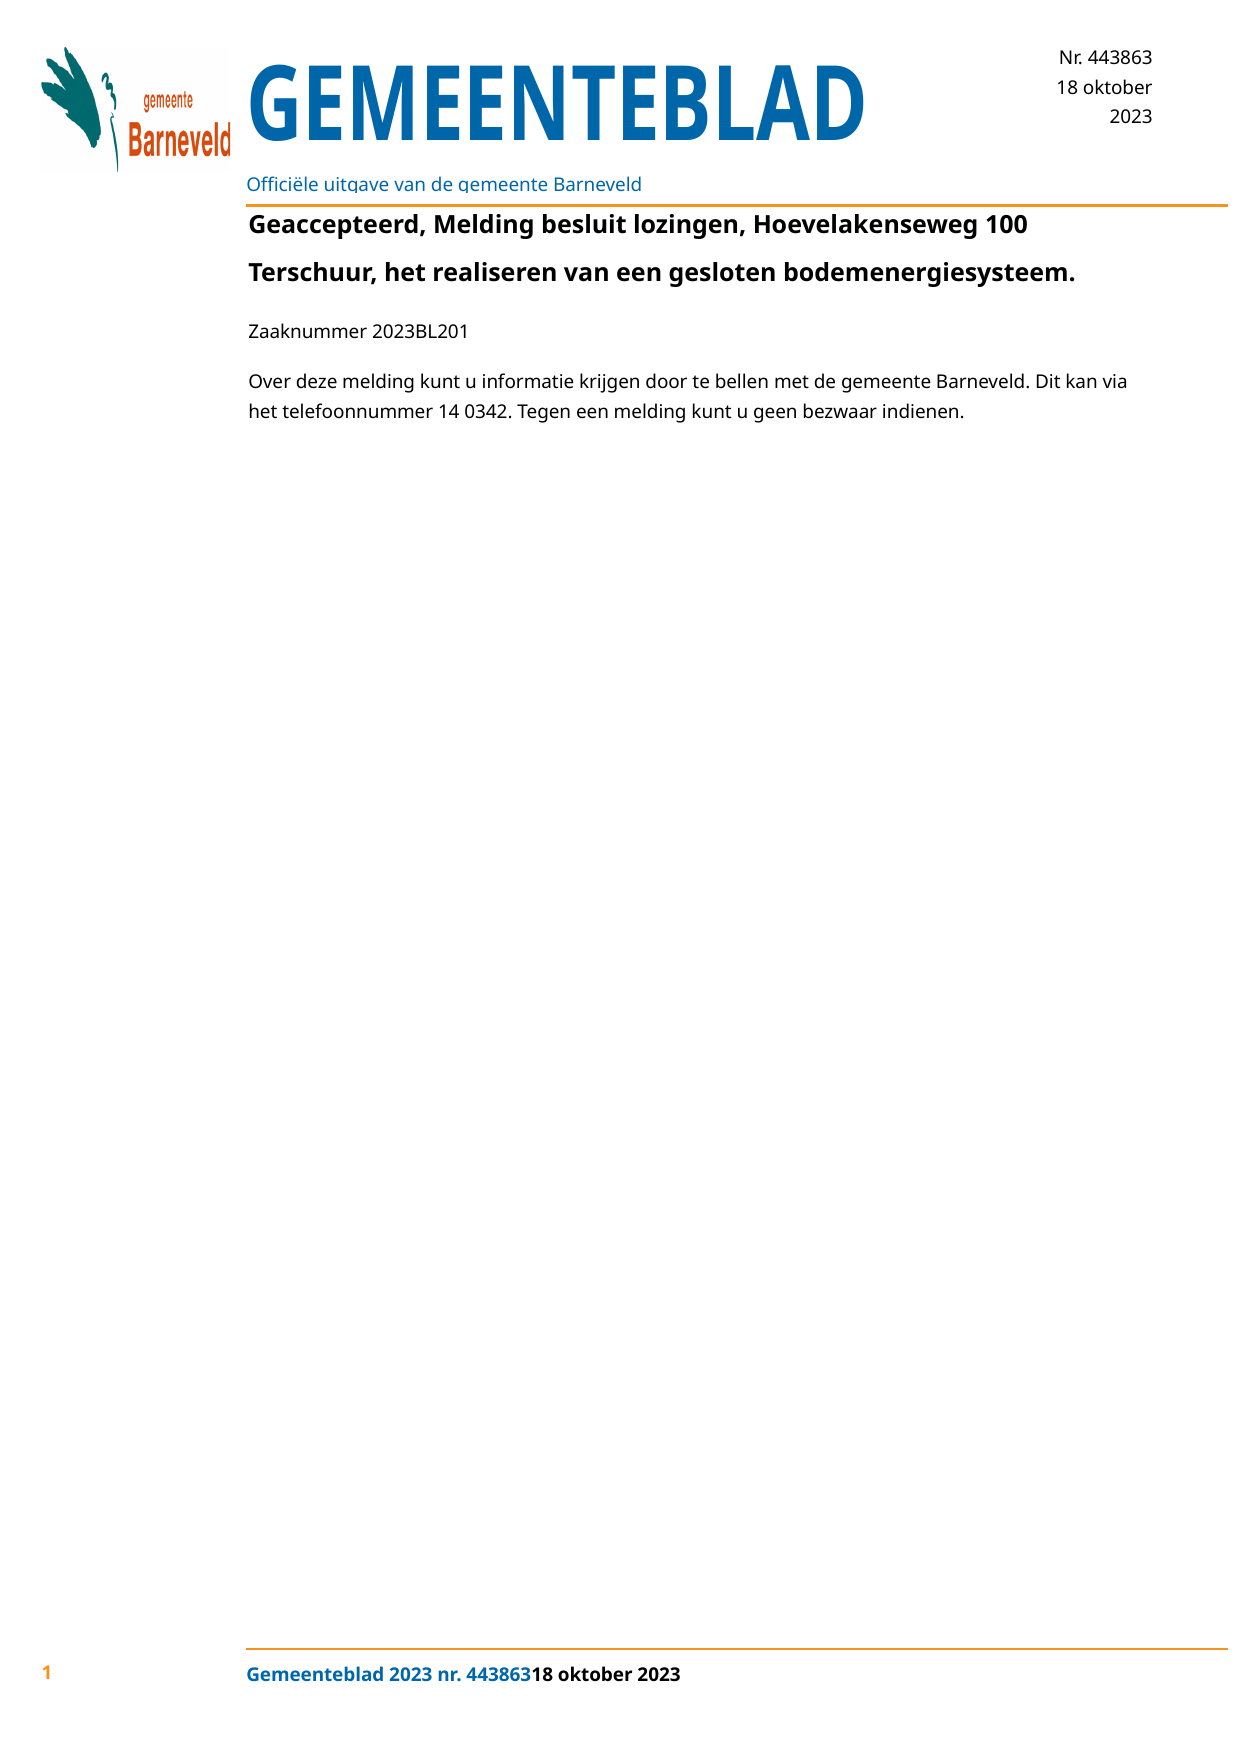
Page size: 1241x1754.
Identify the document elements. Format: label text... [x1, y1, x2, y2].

text Geaccepteerd, Melding besluit lozingen, Hoevelakenseweg 100 Terschuur, het realiseren van een gesloten bodemenergiesysteem. [248, 207, 1152, 288]
text Zaaknummer 2023BL201 [248, 318, 1152, 344]
picture [41, 47, 231, 172]
text Over deze melding kunt u informatie krijgen door te bellen met de gemeente Barneveld. Dit kan via het telefoonnummer 14 0342. Tegen een melding kunt u geen bezwaar indienen. [248, 368, 1152, 424]
